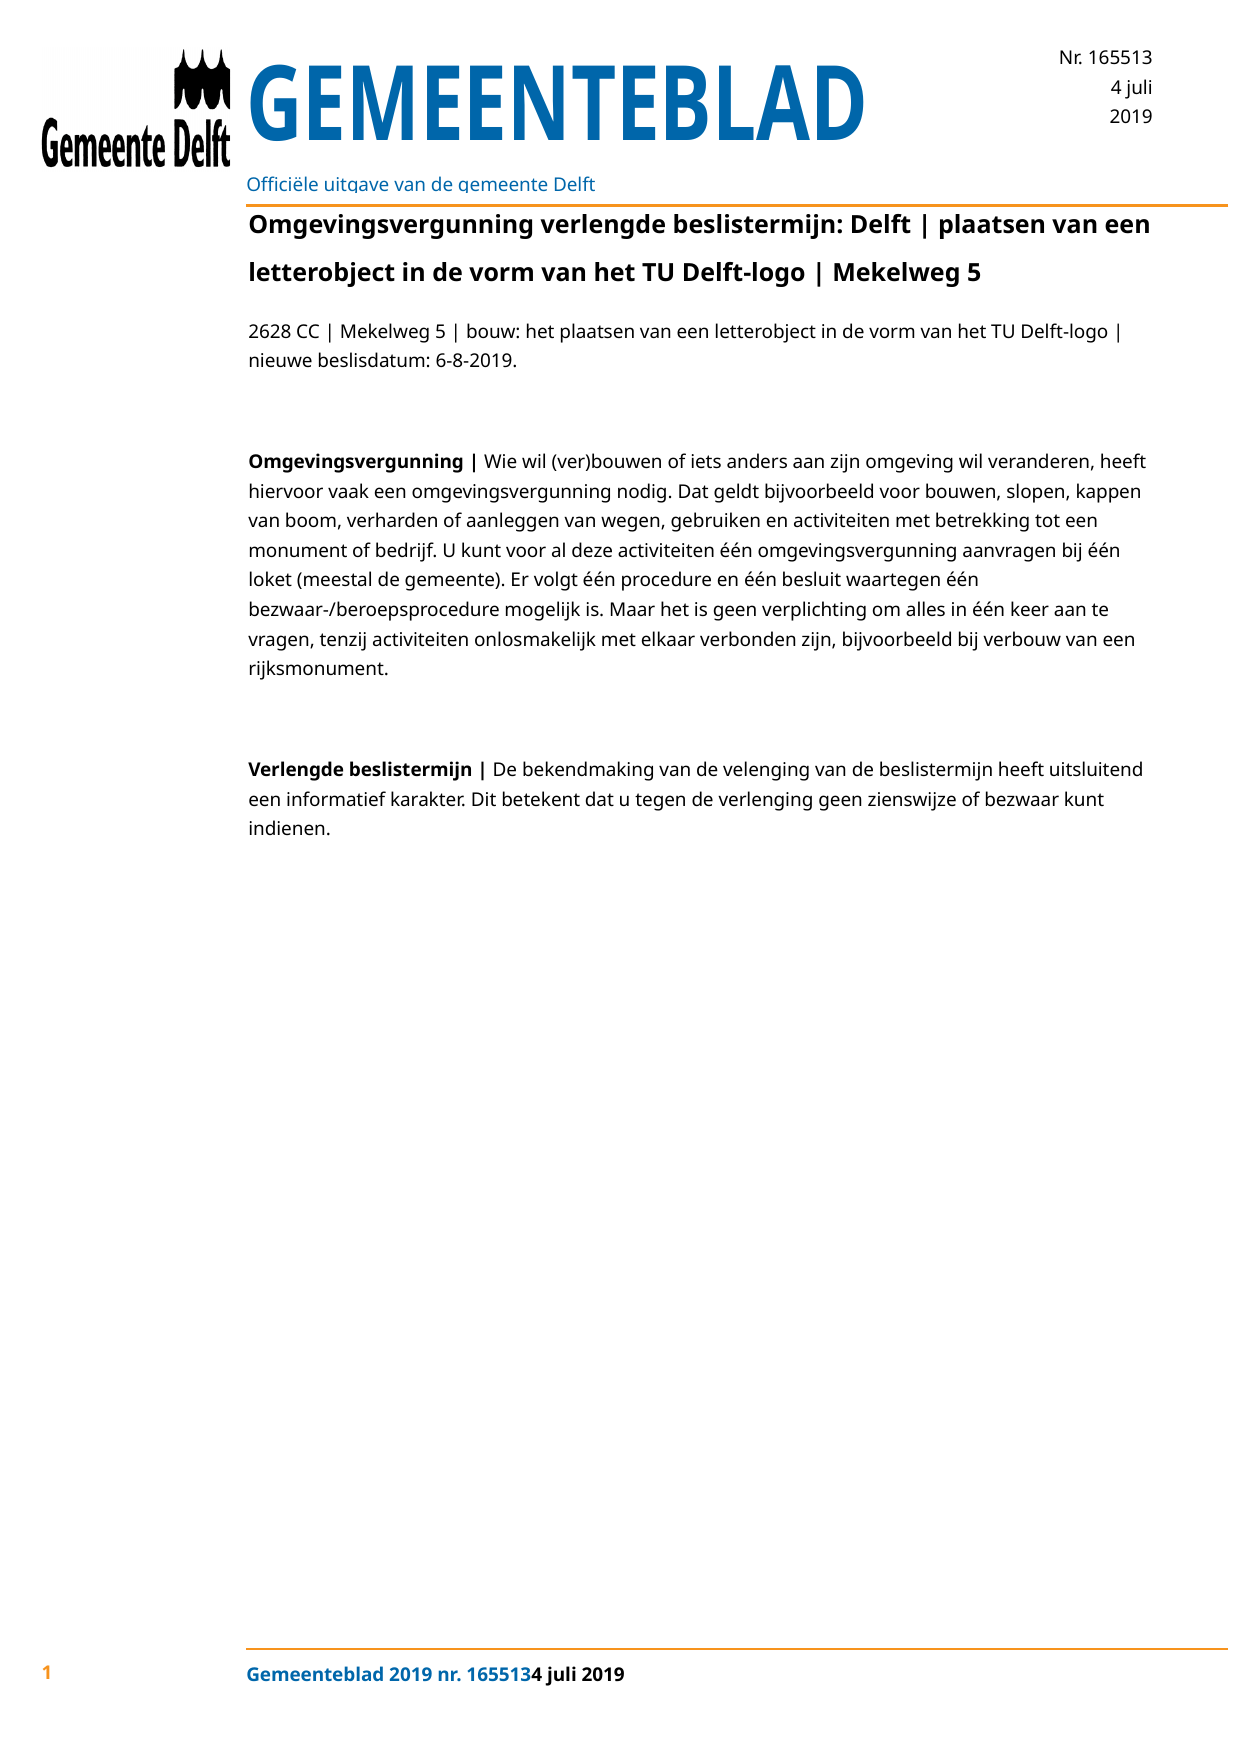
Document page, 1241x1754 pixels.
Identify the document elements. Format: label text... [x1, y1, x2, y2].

text Omgevingsvergunning | Wie wil (ver)bouwen of iets anders aan zijn omgeving wil veranderen, heeft hiervoor vaak een omgevingsvergunning nodig. Dat geldt bijvoorbeeld voor bouwen, slopen, kappen van boom, verharden of aanleggen van wegen, gebruiken en activiteiten met betrekking tot een monument of bedrijf. U kunt voor al deze activiteiten één omgevingsvergunning aanvragen bij één loket (meestal de gemeente). Er volgt één procedure en één besluit waartegen één bezwaar-/beroepsprocedure mogelijk is. Maar het is geen verplichting om alles in één keer aan te vragen, tenzij activiteiten onlosmakelijk met elkaar verbonden zijn, bijvoorbeeld bij verbouw van een rijksmonument. [248, 448, 1152, 681]
picture [41, 47, 231, 172]
text 2628 CC | Mekelweg 5 | bouw: het plaatsen van een letterobject in de vorm van het TU Delft-logo | nieuwe beslisdatum: 6-8-2019. [248, 318, 1152, 373]
text Omgevingsvergunning verlengde beslistermijn: Delft | plaatsen van een letterobject in de vorm van het TU Delft-logo | Mekelweg 5 [248, 207, 1152, 288]
text Verlengde beslistermijn | De bekendmaking van de velenging van de beslistermijn heeft uitsluitend een informatief karakter. Dit betekent dat u tegen de verlenging geen zienswijze of bezwaar kunt indienen. [248, 756, 1152, 841]
